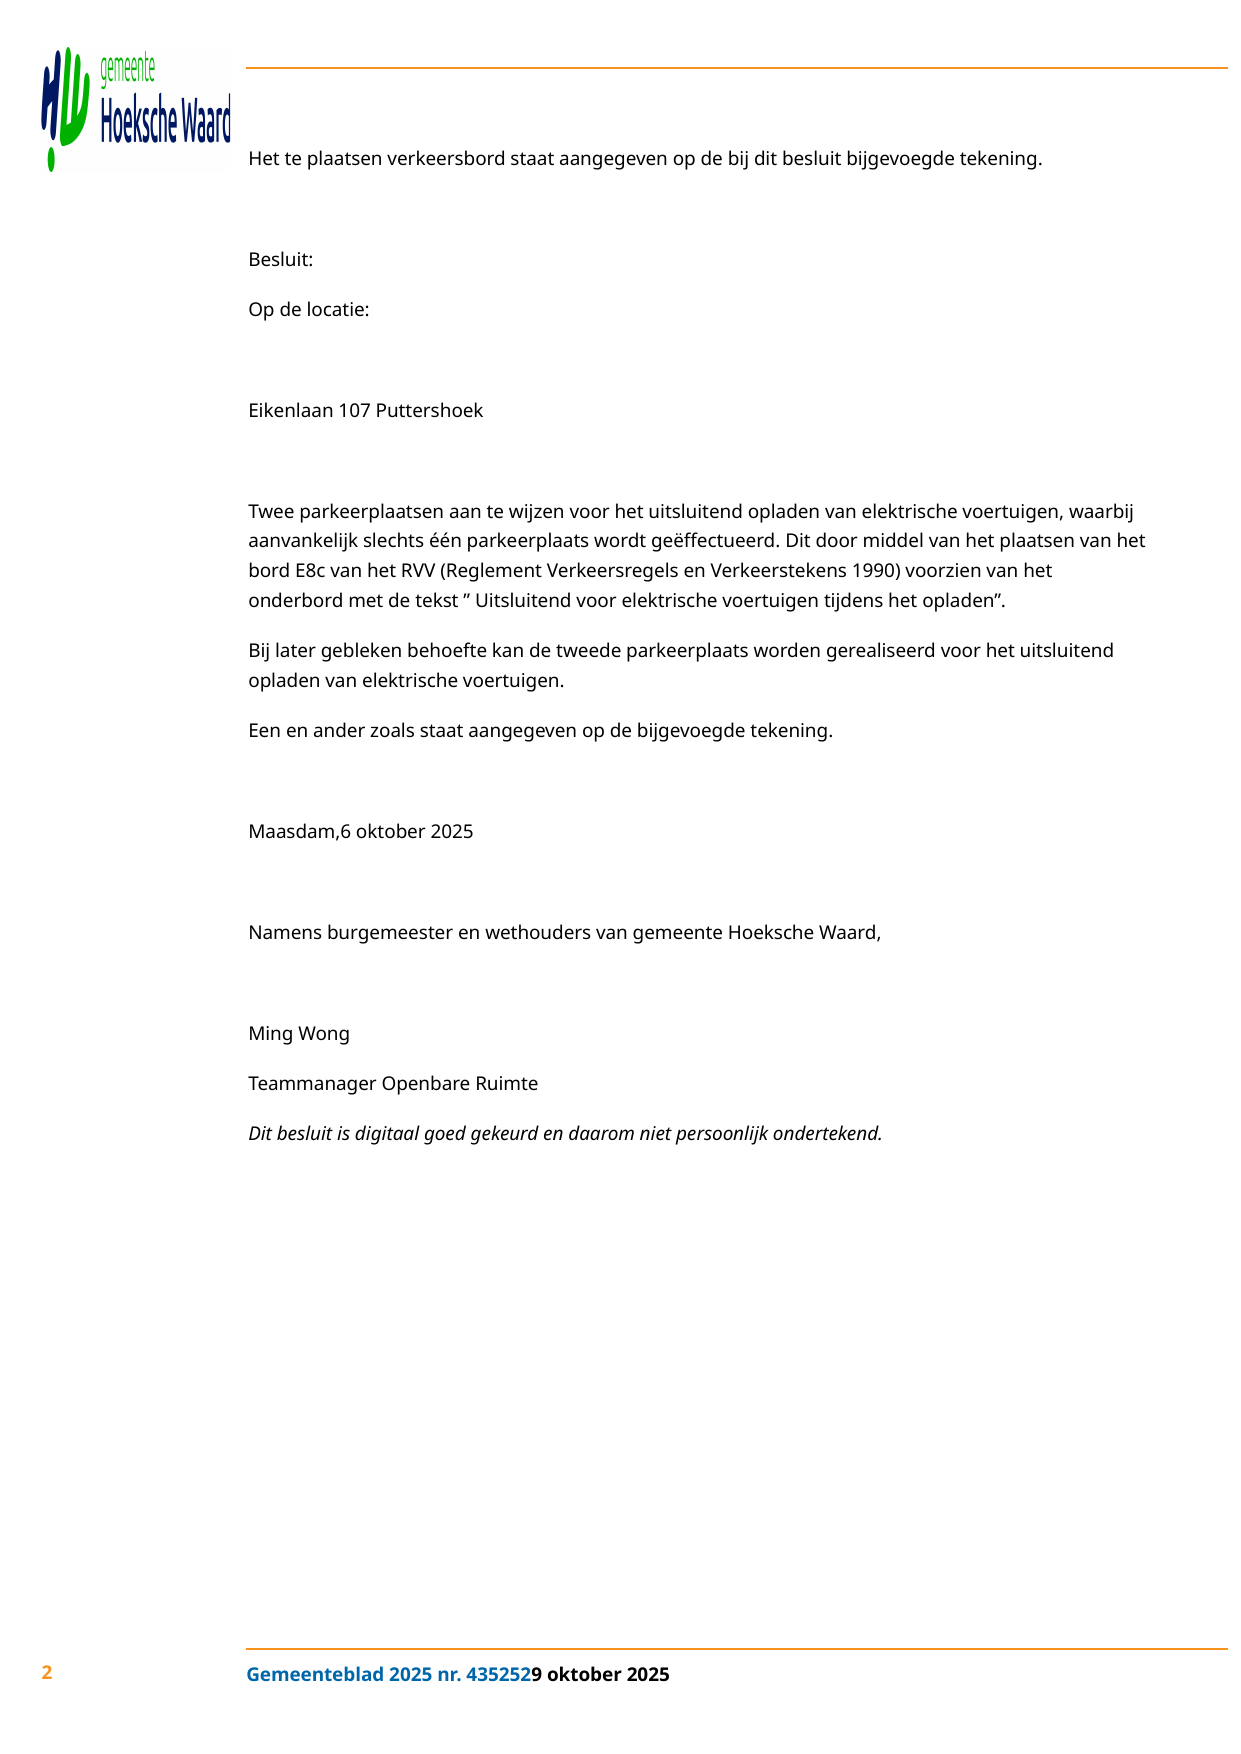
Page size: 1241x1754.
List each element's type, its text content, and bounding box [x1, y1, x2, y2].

text Een en ander zoals staat aangegeven op de bijgevoegde tekening. [248, 717, 1152, 743]
text Ming Wong [248, 1020, 1152, 1046]
picture [41, 47, 231, 172]
text Besluit: [248, 246, 1152, 272]
text Teammanager Openbare Ruimte [248, 1070, 1152, 1096]
text Twee parkeerplaatsen aan te wijzen voor het uitsluitend opladen van elektrische voertuigen, waarbij aanvankelijk slechts één parkeerplaats wordt geëffectueerd. Dit door middel van het plaatsen van het bord E8c van het RVV (Reglement Verkeersregels en Verkeerstekens 1990) voorzien van het onderbord met de tekst ” Uitsluitend voor elektrische voertuigen tijdens het opladen”. [248, 498, 1152, 613]
text Dit besluit is digitaal goed gekeurd en daarom niet persoonlijk ondertekend. [248, 1121, 1152, 1146]
text Namens burgemeester en wethouders van gemeente Hoeksche Waard, [248, 919, 1152, 945]
text Maasdam,6 oktober 2025 [248, 818, 1152, 844]
text Het te plaatsen verkeersbord staat aangegeven op de bij dit besluit bijgevoegde tekening. [248, 145, 1152, 171]
text Eikenlaan 107 Puttershoek [248, 397, 1152, 423]
text Bij later gebleken behoefte kan de tweede parkeerplaats worden gerealiseerd voor het uitsluitend opladen van elektrische voertuigen. [248, 637, 1152, 693]
text Op de locatie: [248, 296, 1152, 322]
